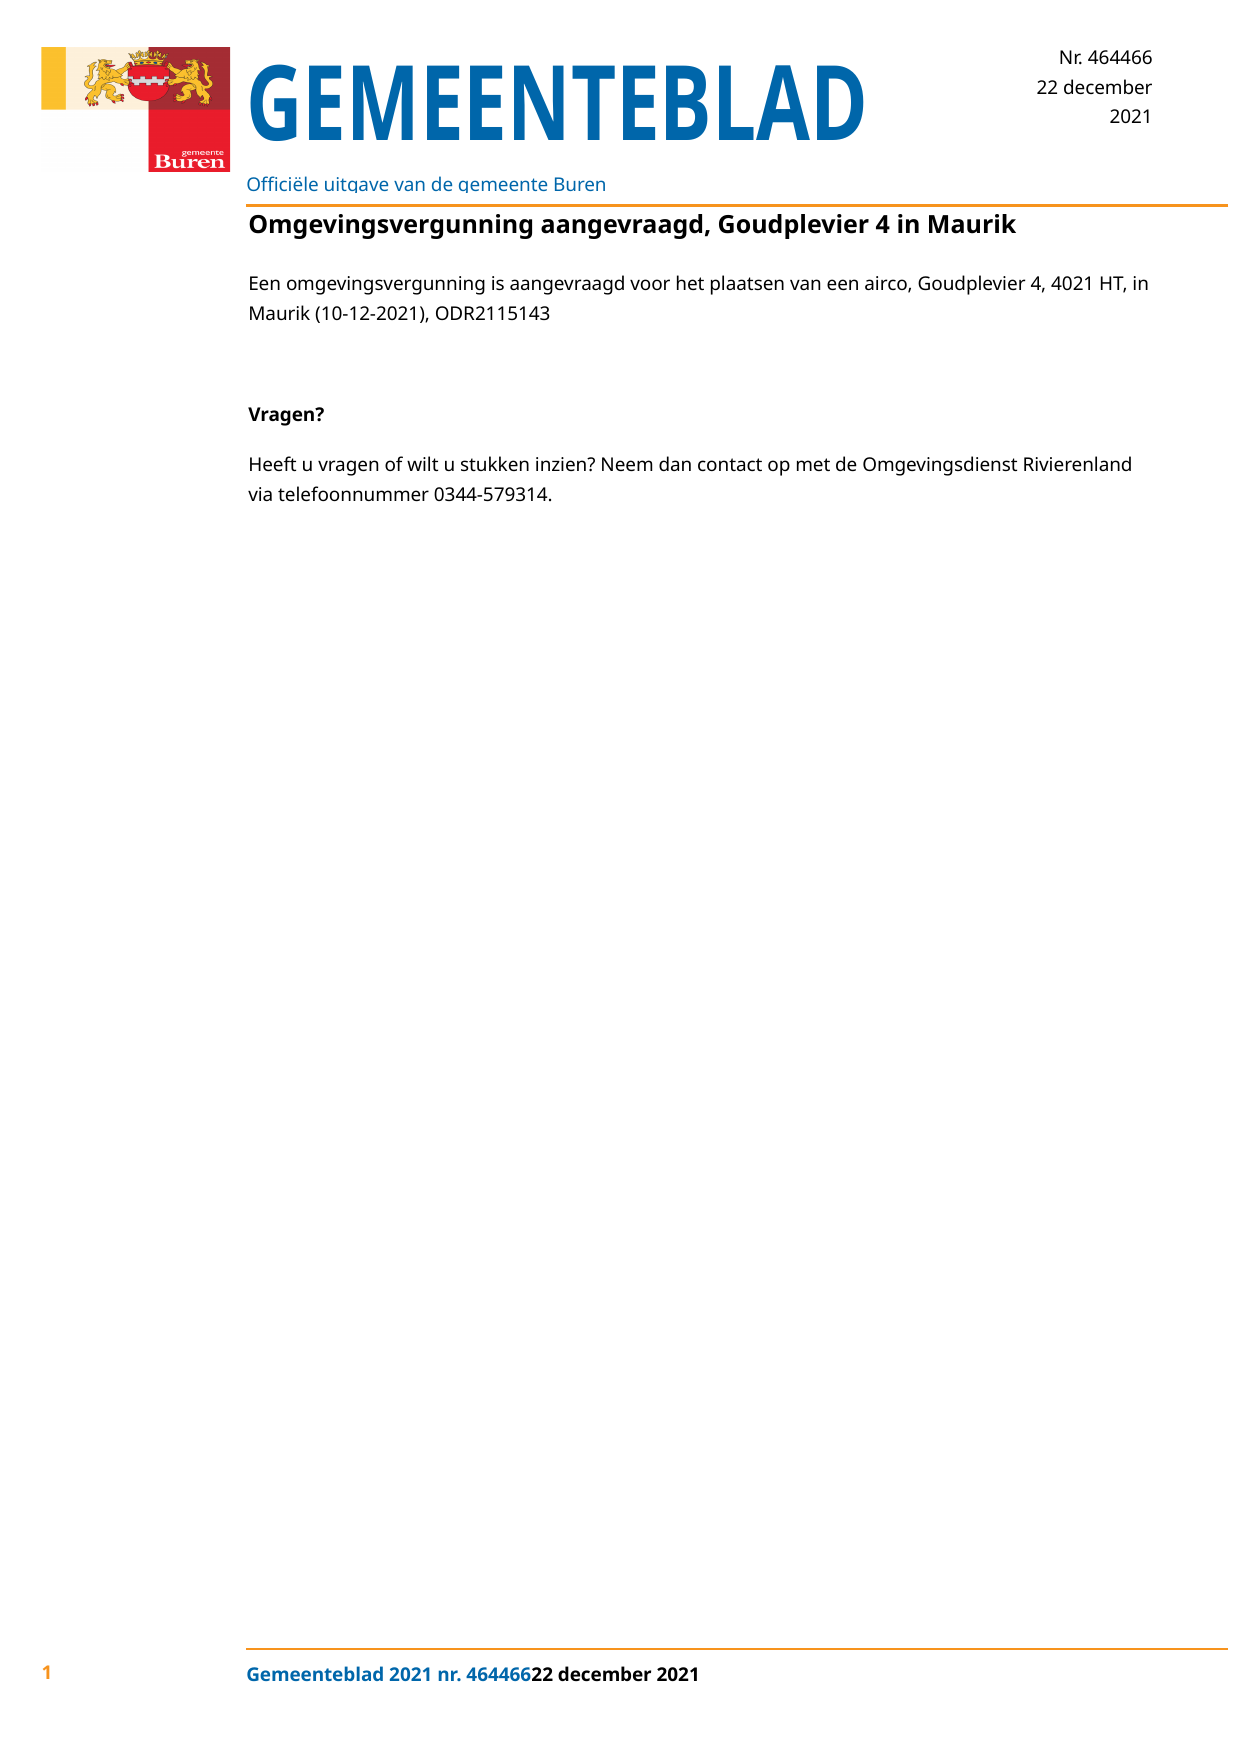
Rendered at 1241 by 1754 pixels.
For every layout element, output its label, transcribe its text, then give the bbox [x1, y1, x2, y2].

text Een omgevingsvergunning is aangevraagd voor het plaatsen van een airco, Goudplevier 4, 4021 HT, in Maurik (10-12-2021), ODR2115143 [248, 270, 1152, 326]
text Vragen? [248, 401, 1152, 426]
text Omgevingsvergunning aangevraagd, Goudplevier 4 in Maurik [248, 207, 1152, 241]
text Heeft u vragen of wilt u stukken inzien? Neem dan contact op met de Omgevingsdienst Rivierenland via telefoonnummer 0344-579314. [248, 451, 1152, 506]
picture [41, 47, 231, 172]
